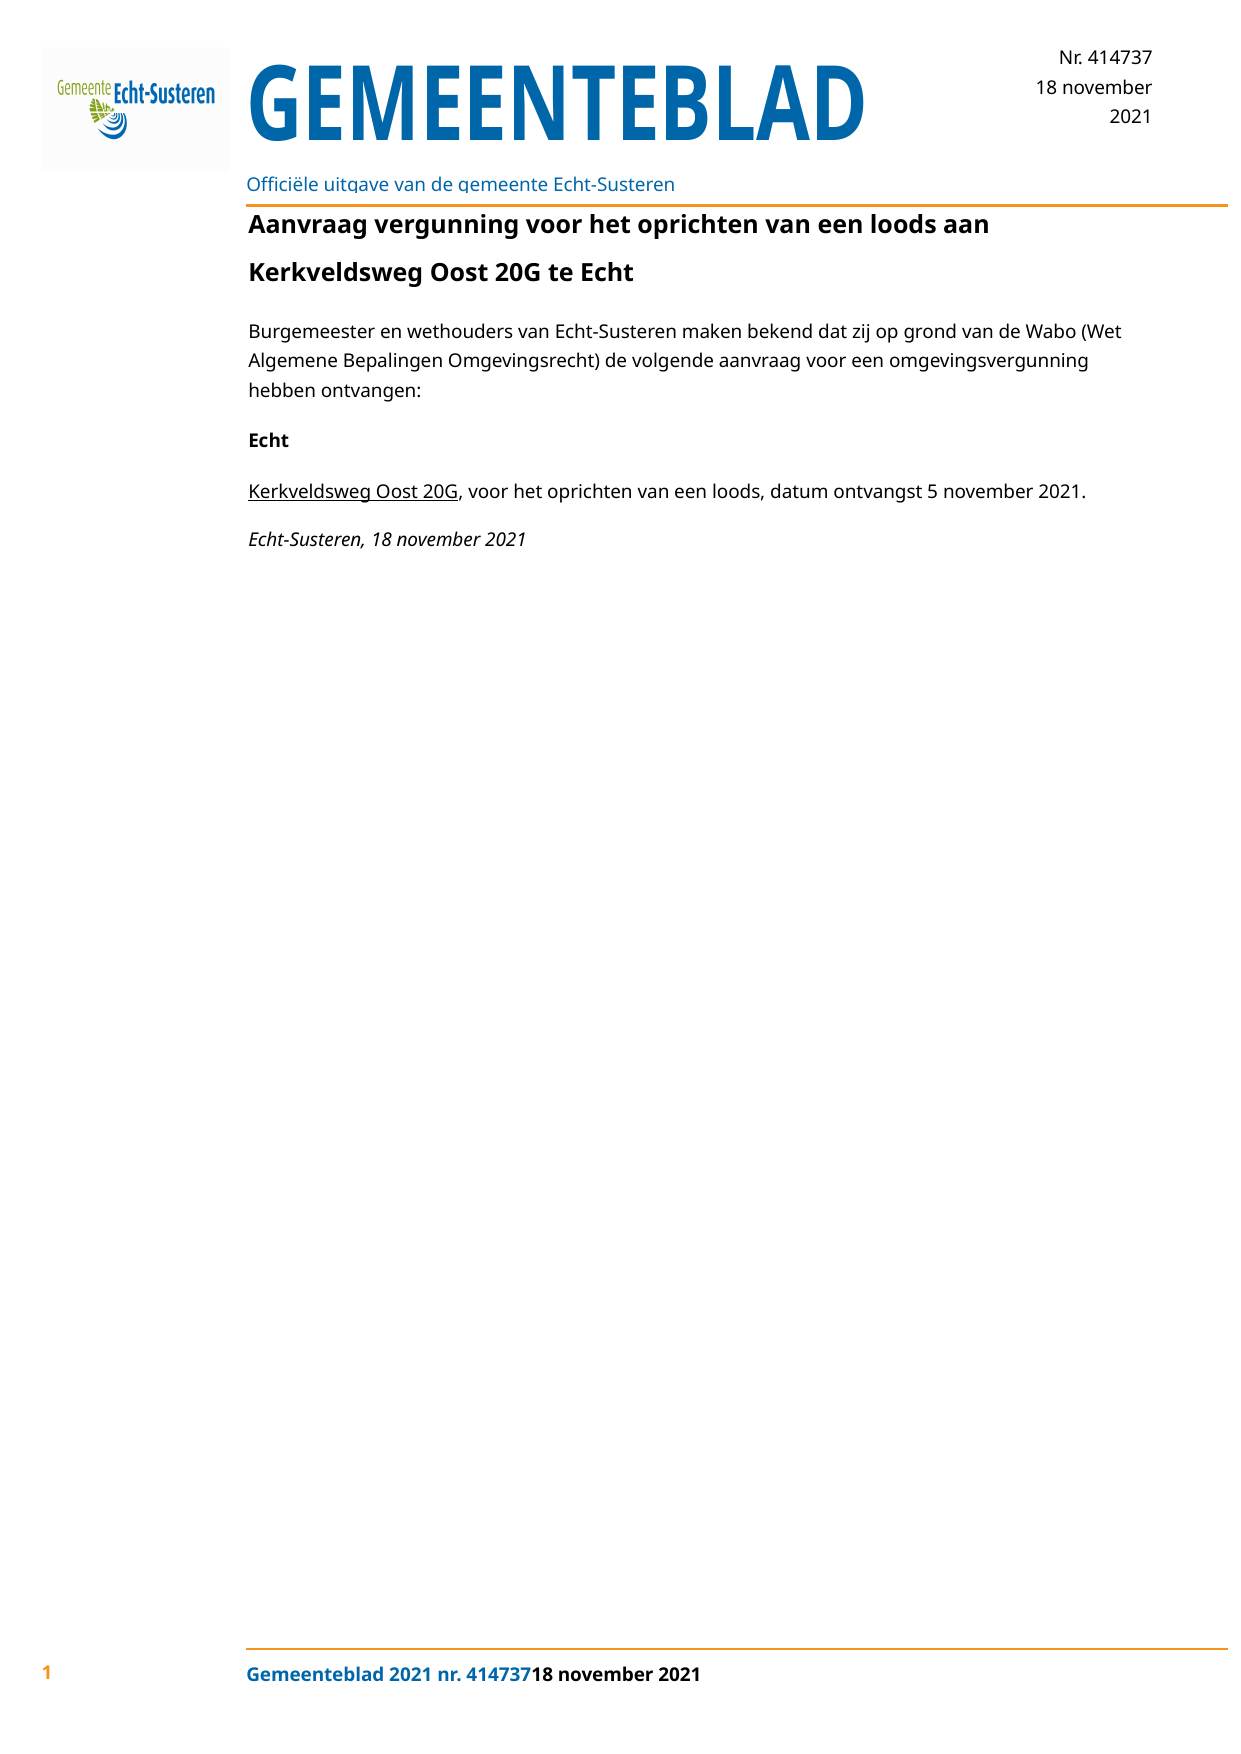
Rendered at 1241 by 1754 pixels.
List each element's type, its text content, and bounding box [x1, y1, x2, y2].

text Aanvraag vergunning voor het oprichten van een loods aan Kerkveldsweg Oost 20G te Echt [248, 207, 1152, 288]
picture [41, 47, 231, 172]
text Kerkveldsweg Oost 20G, voor het oprichten van een loods, datum ontvangst 5 november 2021. [248, 478, 1152, 504]
text Burgemeester en wethouders van Echt-Susteren maken bekend dat zij op grond van de Wabo (Wet Algemene Bepalingen Omgevingsrecht) de volgende aanvraag voor een omgevingsvergunning hebben ontvangen: [248, 318, 1152, 403]
text Echt-Susteren, 18 november 2021 [248, 526, 1152, 551]
text Echt [248, 427, 1152, 453]
